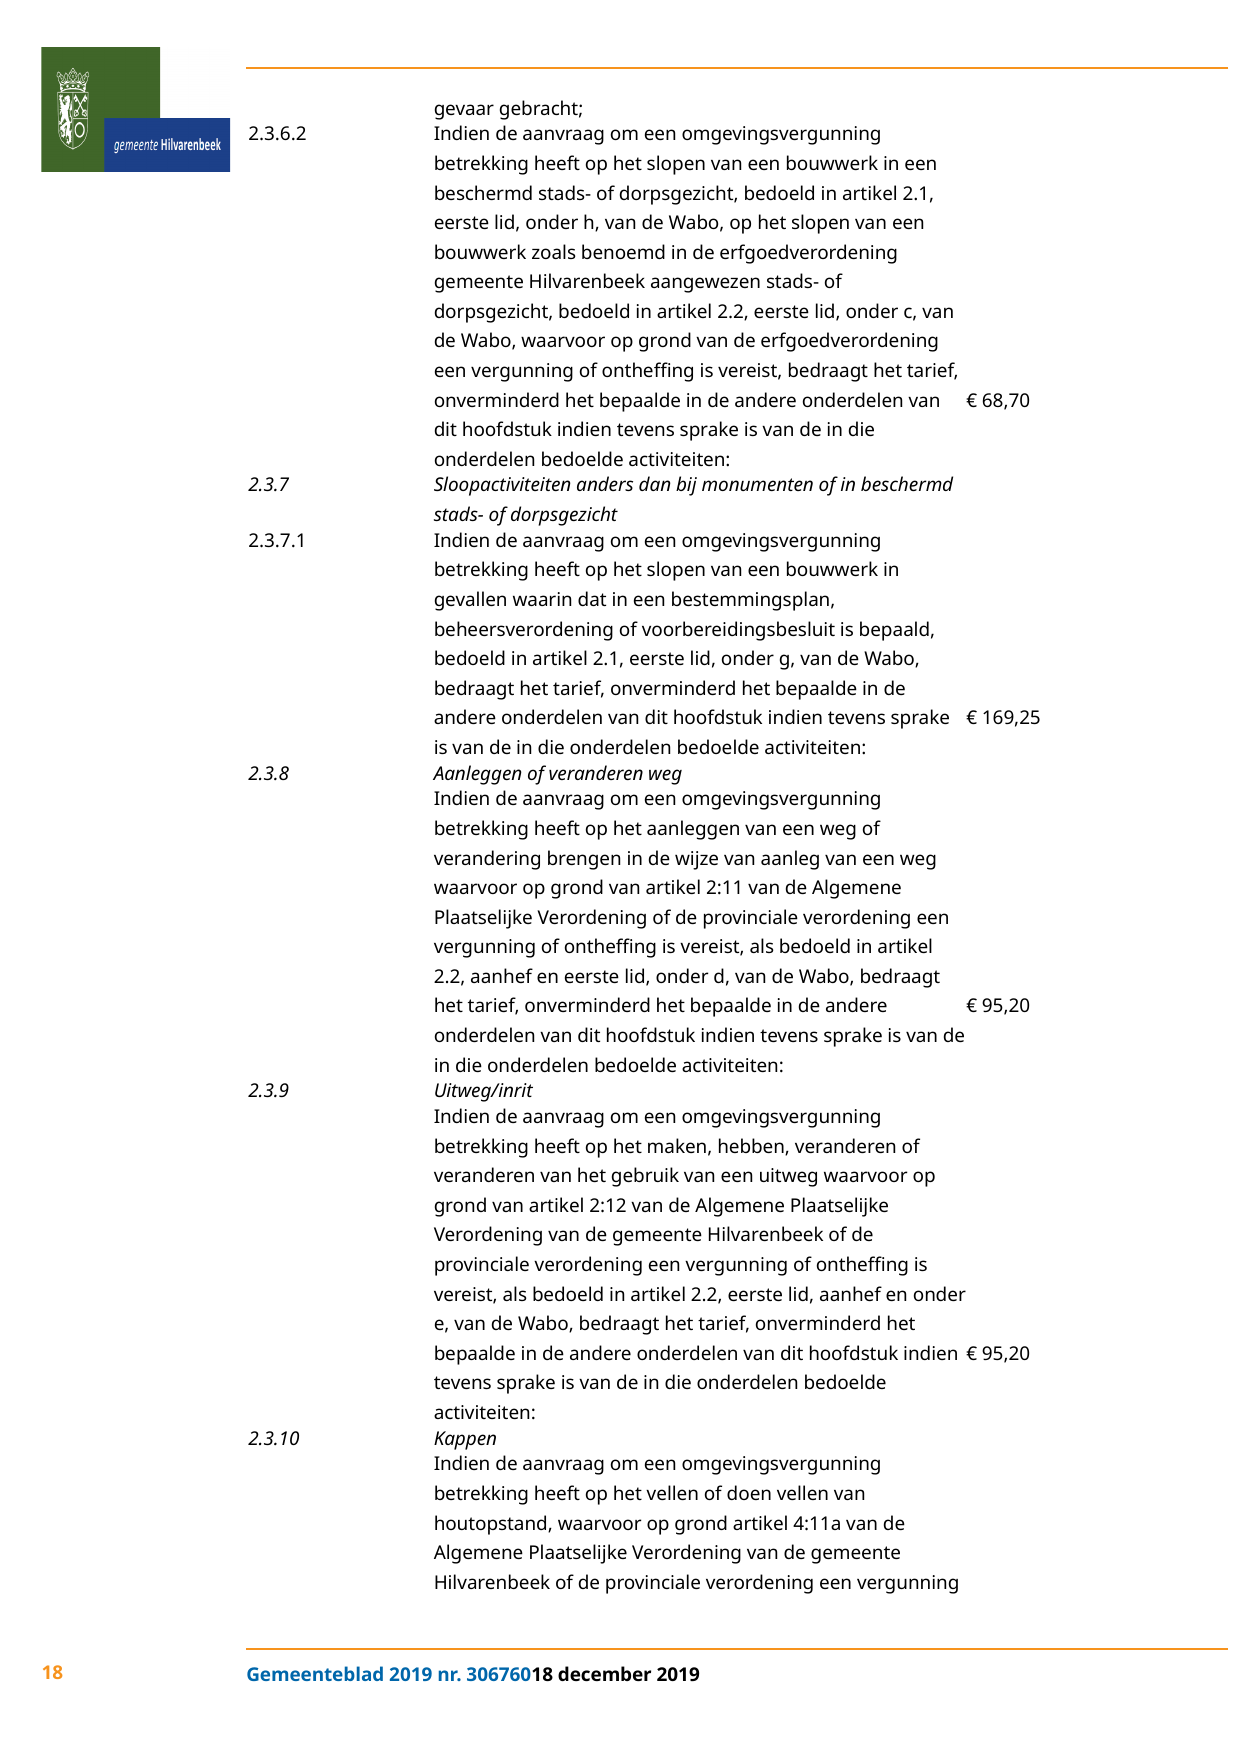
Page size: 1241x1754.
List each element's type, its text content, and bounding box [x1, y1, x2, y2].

table_cell [966, 472, 1152, 527]
table_cell 2.3.7 [248, 472, 433, 527]
table_cell € 68,70 [966, 121, 1152, 472]
table_cell Indien de aanvraag om een omgevingsvergunning betrekking heeft op het vellen of doen vellen van houtopstand, waarvoor op grond artikel 4:11a van de Algemene Plaatselijke Verordening van de gemeente Hilvarenbeek of de provinciale verordening een vergunning [434, 1451, 966, 1594]
table_cell Sloopactiviteiten anders dan bij monumenten of in beschermd stads- of dorpsgezicht [434, 472, 966, 527]
table_cell Indien de aanvraag om een omgevingsvergunning betrekking heeft op het slopen van een bouwwerk in gevallen waarin dat in een bestemmingsplan, beheersverordening of voorbereidingsbesluit is bepaald, bedoeld in artikel 2.1, eerste lid, onder g, van de Wabo, bedraagt het tarief, onverminderd het bepaalde in de andere onderdelen van dit hoofdstuk indien tevens sprake is van de in die onderdelen bedoelde activiteiten: [434, 527, 966, 760]
table_cell [966, 1451, 1152, 1594]
table_cell [966, 1425, 1152, 1451]
table_cell 2.3.6.2 [248, 121, 433, 472]
table_cell gevaar gebracht; [434, 95, 966, 121]
table_cell 2.3.9 [248, 1078, 433, 1103]
table_cell Kappen [434, 1425, 966, 1451]
table_cell [248, 786, 433, 1077]
table_cell [966, 95, 1152, 121]
table_cell Indien de aanvraag om een omgevingsvergunning betrekking heeft op het slopen van een bouwwerk in een beschermd stads- of dorpsgezicht, bedoeld in artikel 2.1, eerste lid, onder h, van de Wabo, op het slopen van een bouwwerk zoals benoemd in de erfgoedverordening gemeente Hilvarenbeek aangewezen stads- of dorpsgezicht, bedoeld in artikel 2.2, eerste lid, onder c, van de Wabo, waarvoor op grond van de erfgoedverordening een vergunning of ontheffing is vereist, bedraagt het tarief, onverminderd het bepaalde in de andere onderdelen van dit hoofdstuk indien tevens sprake is van de in die onderdelen bedoelde activiteiten: [434, 121, 966, 472]
table_cell Indien de aanvraag om een omgevingsvergunning betrekking heeft op het aanleggen van een weg of verandering brengen in de wijze van aanleg van een weg waarvoor op grond van artikel 2:11 van de Algemene Plaatselijke Verordening of de provinciale verordening een vergunning of ontheffing is vereist, als bedoeld in artikel 2.2, aanhef en eerste lid, onder d, van de Wabo, bedraagt het tarief, onverminderd het bepaalde in de andere onderdelen van dit hoofdstuk indien tevens sprake is van de in die onderdelen bedoelde activiteiten: [434, 786, 966, 1077]
table_cell € 169,25 [966, 527, 1152, 760]
table_cell 2.3.10 [248, 1425, 433, 1451]
table_cell [248, 95, 433, 121]
picture [41, 47, 231, 172]
table_cell Uitweg/inrit [434, 1078, 966, 1103]
table_cell Indien de aanvraag om een omgevingsvergunning betrekking heeft op het maken, hebben, veranderen of veranderen van het gebruik van een uitweg waarvoor op grond van artikel 2:12 van de Algemene Plaatselijke Verordening van de gemeente Hilvarenbeek of de provinciale verordening een vergunning of ontheffing is vereist, als bedoeld in artikel 2.2, eerste lid, aanhef en onder e, van de Wabo, bedraagt het tarief, onverminderd het bepaalde in de andere onderdelen van dit hoofdstuk indien tevens sprake is van de in die onderdelen bedoelde activiteiten: [434, 1103, 966, 1425]
table_cell [248, 1451, 433, 1594]
table_cell Aanleggen of veranderen weg [434, 760, 966, 786]
table_cell [966, 760, 1152, 786]
table_cell € 95,20 [966, 1103, 1152, 1425]
table_cell [966, 1078, 1152, 1103]
table_cell 2.3.7.1 [248, 527, 433, 760]
table_cell 2.3.8 [248, 760, 433, 786]
table_cell [248, 1103, 433, 1425]
table_cell € 95,20 [966, 786, 1152, 1077]
